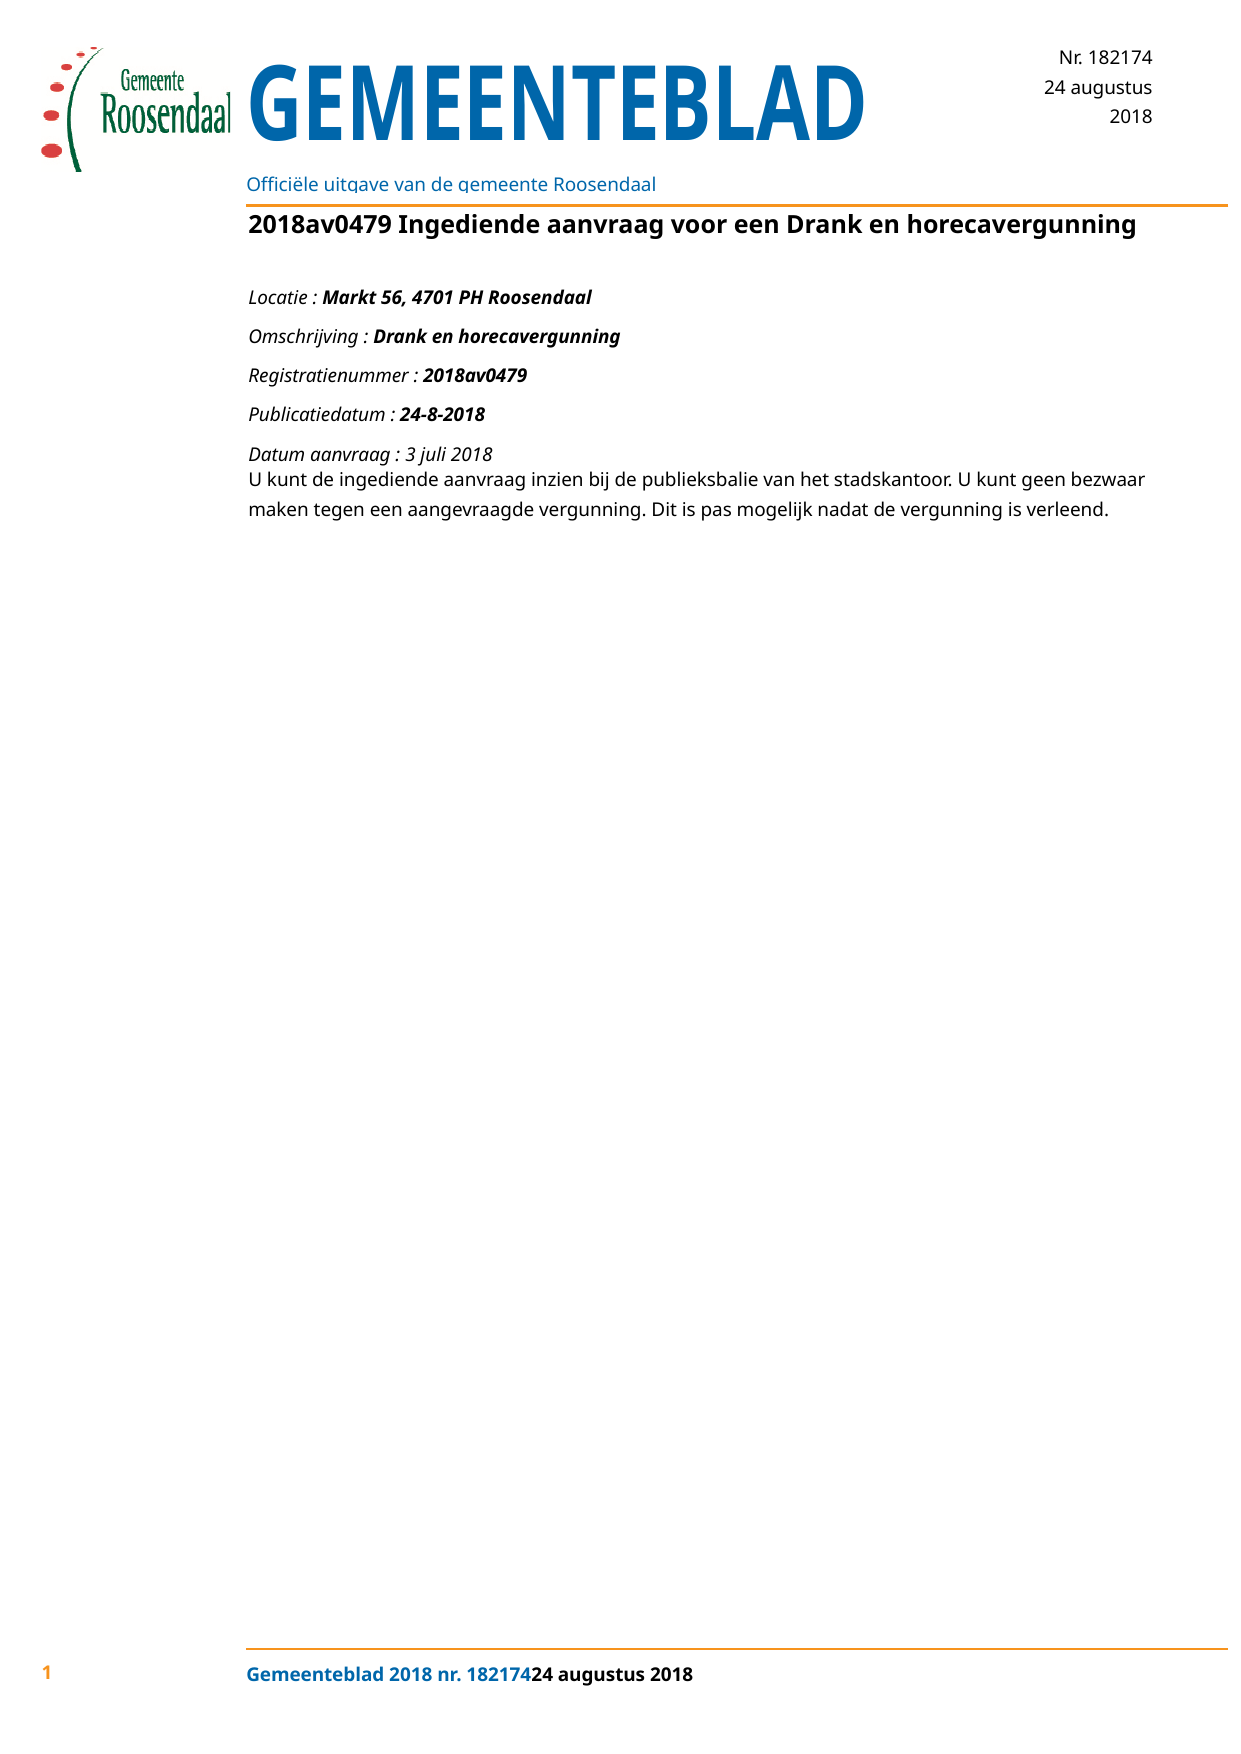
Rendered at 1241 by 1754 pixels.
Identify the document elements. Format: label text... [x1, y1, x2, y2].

text U kunt de ingediende aanvraag inzien bij de publieksbalie van het stadskantoor. U kunt geen bezwaar maken tegen een aangevraagde vergunning. Dit is pas mogelijk nadat de vergunning is verleend. [248, 467, 1152, 522]
text Locatie : Markt 56, 4701 PH Roosendaal [248, 284, 1152, 309]
picture [41, 47, 231, 172]
text Omschrijving : Drank en horecavergunning [248, 323, 1152, 349]
text 2018av0479 Ingediende aanvraag voor een Drank en horecavergunning [248, 207, 1152, 241]
text Registratienummer : 2018av0479 [248, 362, 1152, 388]
text Datum aanvraag : 3 juli 2018 [248, 441, 1152, 467]
text Publicatiedatum : 24-8-2018 [248, 402, 1152, 427]
